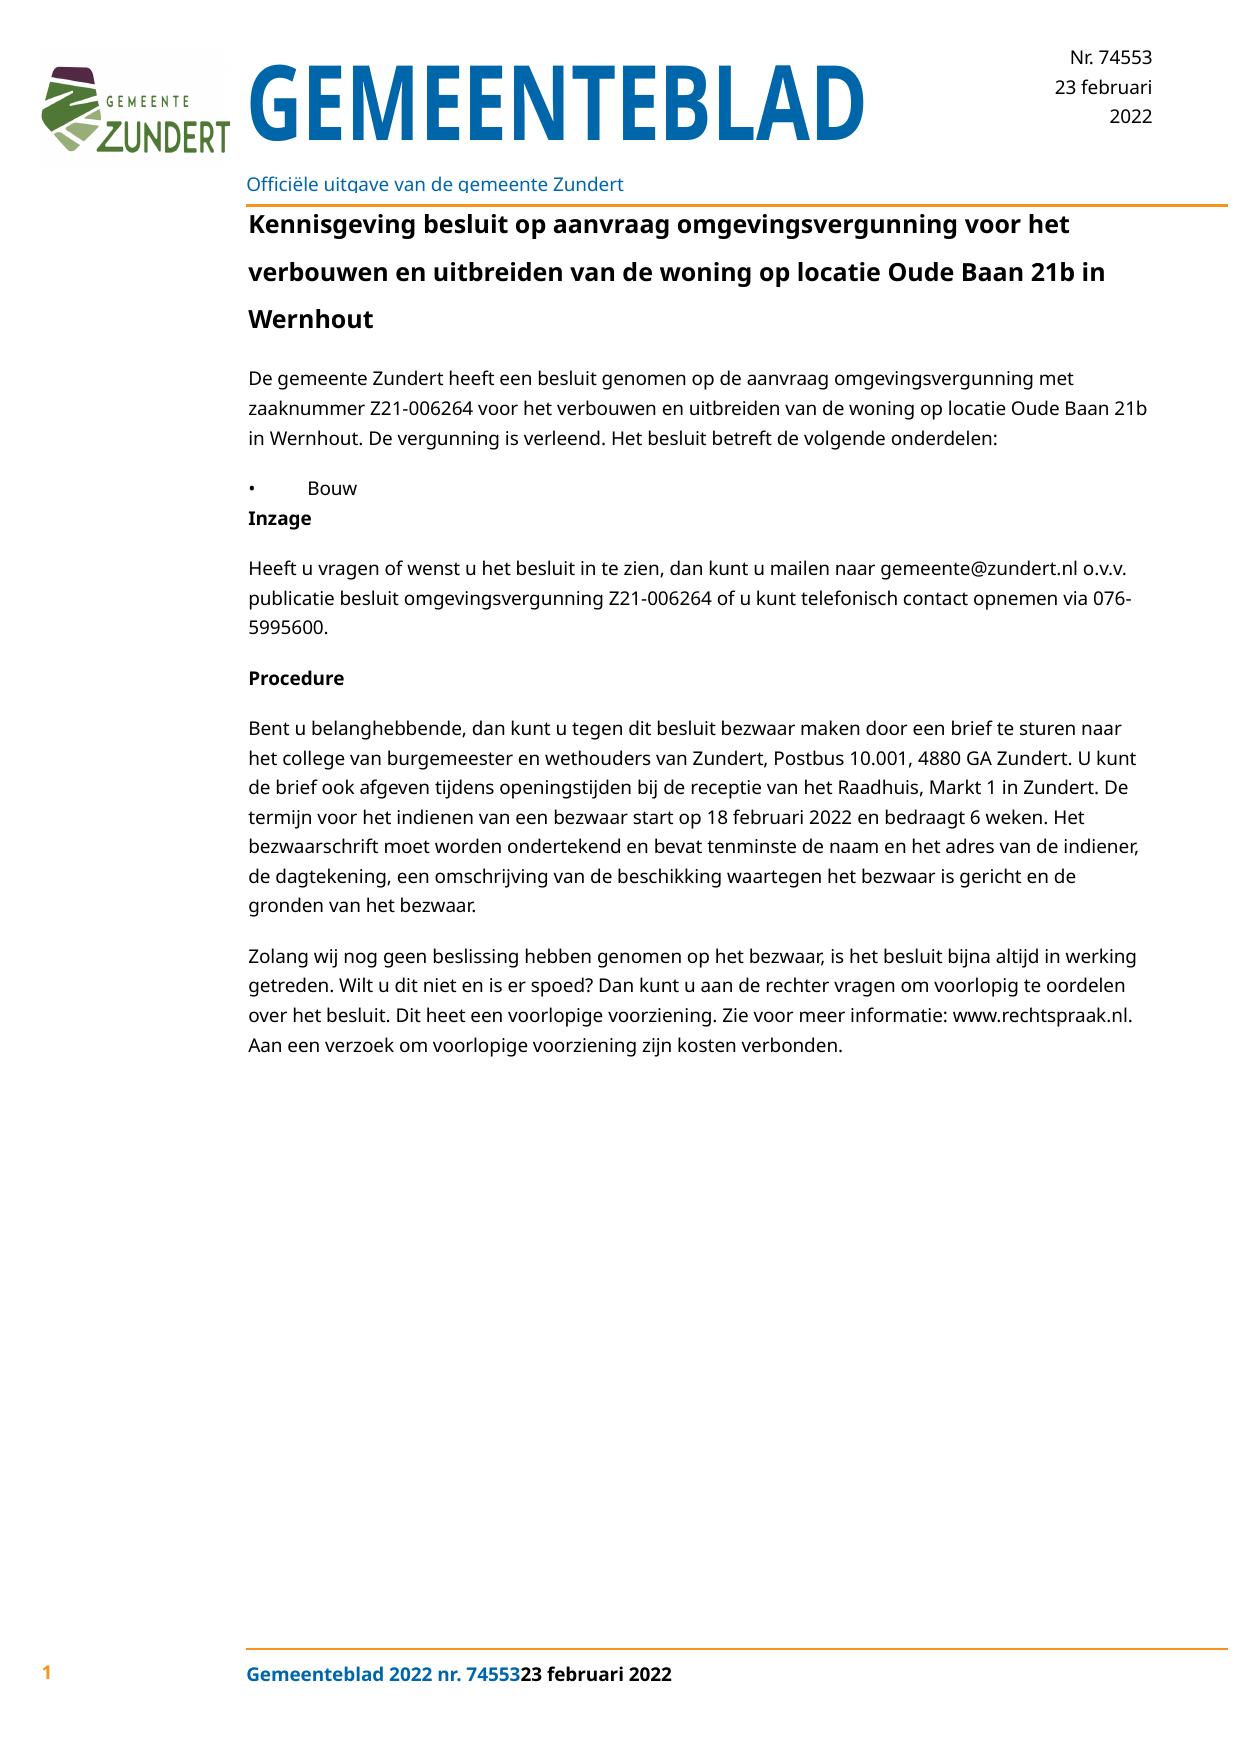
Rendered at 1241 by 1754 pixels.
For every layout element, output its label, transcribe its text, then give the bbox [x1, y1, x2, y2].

text De gemeente Zundert heeft een besluit genomen op de aanvraag omgevingsvergunning met zaaknummer Z21-006264 voor het verbouwen en uitbreiden van de woning op locatie Oude Baan 21b in Wernhout. De vergunning is verleend. Het besluit betreft de volgende onderdelen: [248, 366, 1152, 450]
text Heeft u vragen of wenst u het besluit in te zien, dan kunt u mailen naar gemeente@zundert.nl o.v.v. publicatie besluit omgevingsvergunning Z21-006264 of u kunt telefonisch contact opnemen via 076-5995600. [248, 555, 1152, 640]
list Bouw [248, 475, 1152, 501]
text Procedure [248, 665, 1152, 690]
text Inzage [248, 505, 1152, 530]
picture [41, 47, 231, 172]
text Kennisgeving besluit op aanvraag omgevingsvergunning voor het verbouwen en uitbreiden van de woning op locatie Oude Baan 21b in Wernhout [248, 207, 1152, 336]
text Bent u belanghebbende, dan kunt u tegen dit besluit bezwaar maken door een brief te sturen naar het college van burgemeester en wethouders van Zundert, Postbus 10.001, 4880 GA Zundert. U kunt de brief ook afgeven tijdens openingstijden bij de receptie van het Raadhuis, Markt 1 in Zundert. De termijn voor het indienen van een bezwaar start op 18 februari 2022 en bedraagt 6 weken. Het bezwaarschrift moet worden ondertekend en bevat tenminste de naam en het adres van de indiener, de dagtekening, een omschrijving van de beschikking waartegen het bezwaar is gericht en de gronden van het bezwaar. [248, 715, 1152, 918]
text Zolang wij nog geen beslissing hebben genomen op het bezwaar, is het besluit bijna altijd in werking getreden. Wilt u dit niet en is er spoed? Dan kunt u aan de rechter vragen om voorlopig te oordelen over het besluit. Dit heet een voorlopige voorziening. Zie voor meer informatie: www.rechtspraak.nl. Aan een verzoek om voorlopige voorziening zijn kosten verbonden. [248, 943, 1152, 1057]
